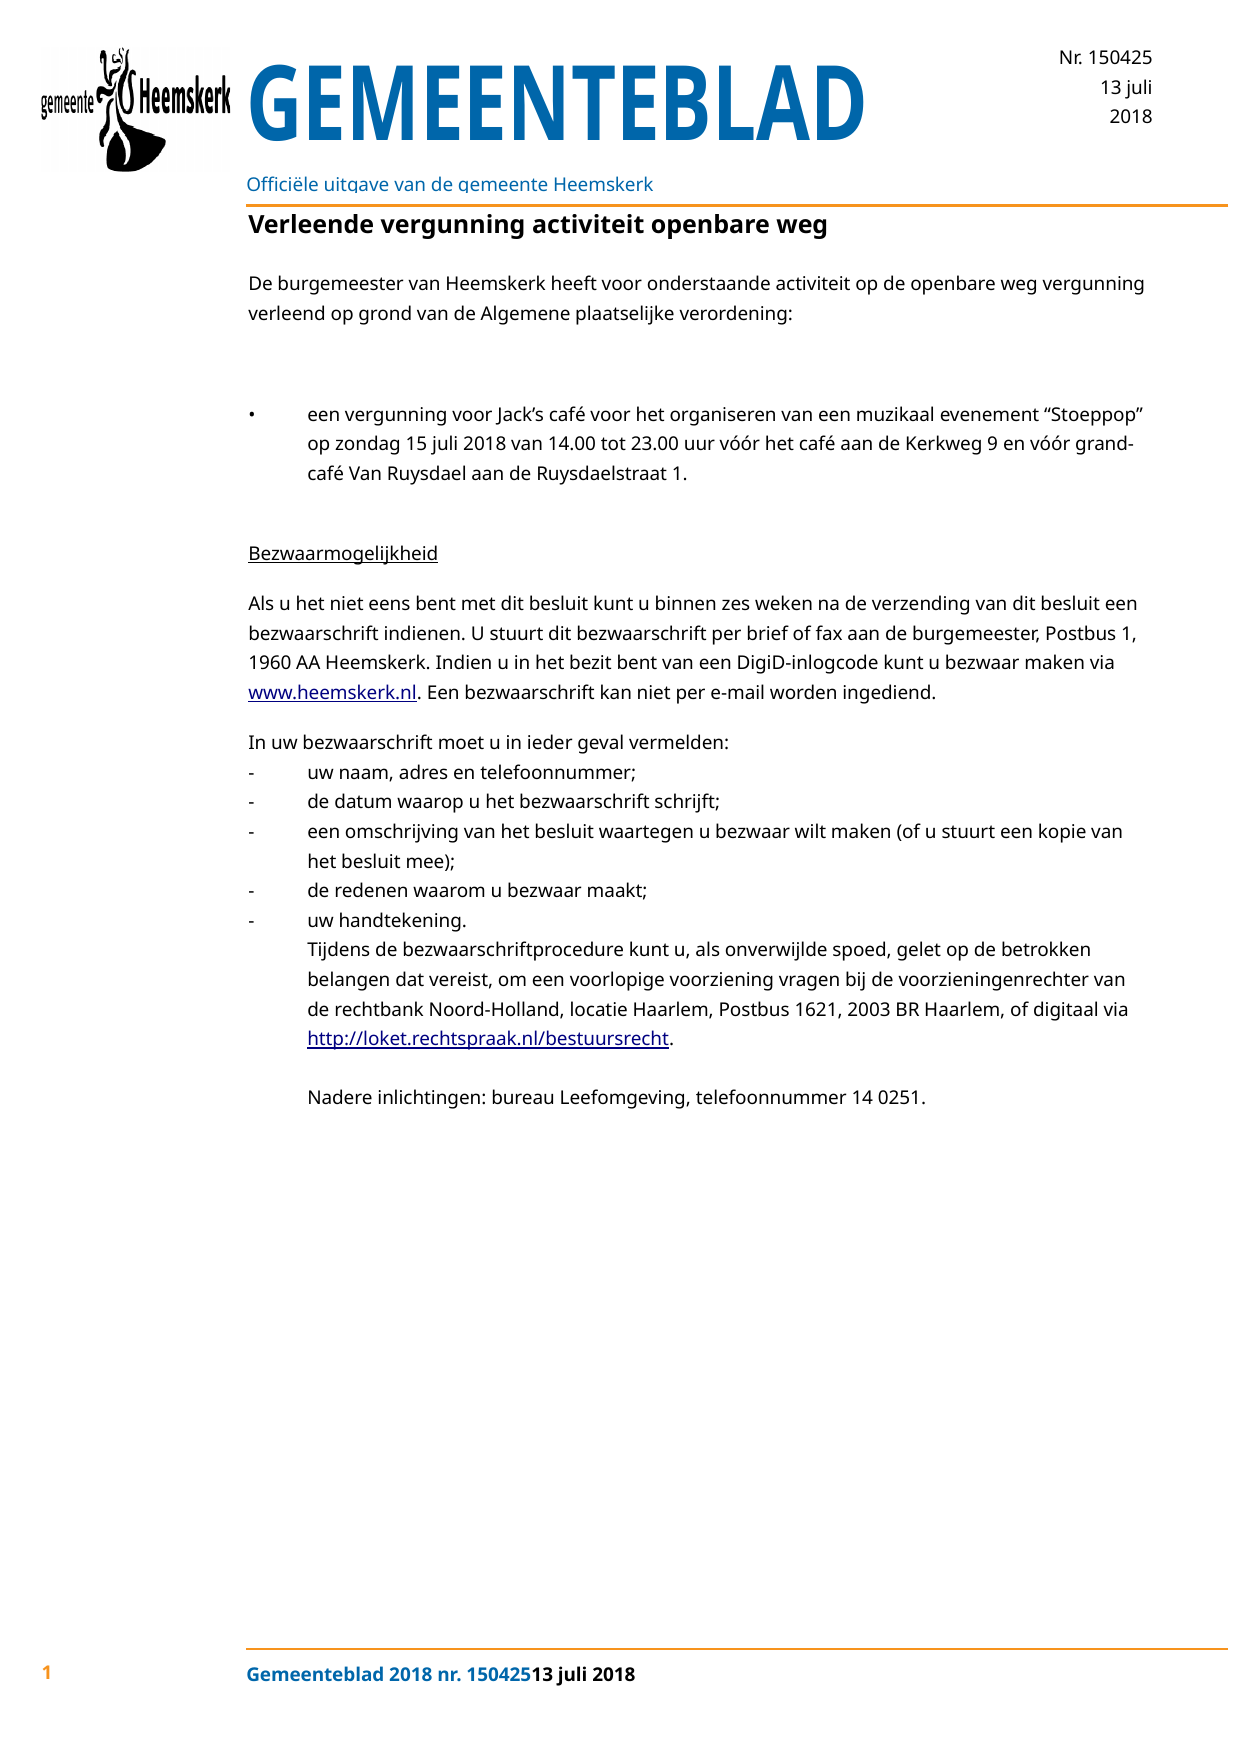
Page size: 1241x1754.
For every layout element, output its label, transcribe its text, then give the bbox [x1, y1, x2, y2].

list een omschrijving van het besluit waartegen u bezwaar wilt maken (of u stuurt een kopie van het besluit mee); [248, 818, 1152, 873]
text De burgemeester van Heemskerk heeft voor onderstaande activiteit op de openbare weg vergunning verleend op grond van de Algemene plaatselijke verordening: [248, 270, 1152, 326]
text Als u het niet eens bent met dit besluit kunt u binnen zes weken na de verzending van dit besluit een bezwaarschrift indienen. U stuurt dit bezwaarschrift per brief of fax aan de burgemeester, Postbus 1, 1960 AA Heemskerk. Indien u in het bezit bent van een DigiD-inlogcode kunt u bezwaar maken via www.heemskerk.nl. Een bezwaarschrift kan niet per e-mail worden ingediend. [248, 590, 1152, 705]
list Nadere inlichtingen: bureau Leefomgeving, telefoonnummer 14 0251. [248, 1084, 1152, 1110]
text Bezwaarmogelijkheid [248, 540, 1152, 566]
text In uw bezwaarschrift moet u in ieder geval vermelden: [248, 729, 1152, 755]
list Tijdens de bezwaarschriftprocedure kunt u, als onverwijlde spoed, gelet op de betrokken belangen dat vereist, om een voorlopige voorziening vragen bij de voorzieningenrechter van de rechtbank Noord-Holland, locatie Haarlem, Postbus 1621, 2003 BR Haarlem, of digitaal via http://loket.rechtspraak.nl/bestuursrecht. [248, 937, 1152, 1051]
list een vergunning voor Jack’s café voor het organiseren van een muzikaal evenement “Stoeppop” op zondag 15 juli 2018 van 14.00 tot 23.00 uur vóór het café aan de Kerkweg 9 en vóór grand-café Van Ruysdael aan de Ruysdaelstraat 1. [248, 401, 1152, 486]
picture [41, 47, 231, 172]
text Verleende vergunning activiteit openbare weg [248, 207, 1152, 241]
list uw handtekening. [248, 907, 1152, 933]
list de redenen waarom u bezwaar maakt; [248, 877, 1152, 903]
list de datum waarop u het bezwaarschrift schrijft; [248, 789, 1152, 814]
list uw naam, adres en telefoonnummer; [248, 759, 1152, 785]
